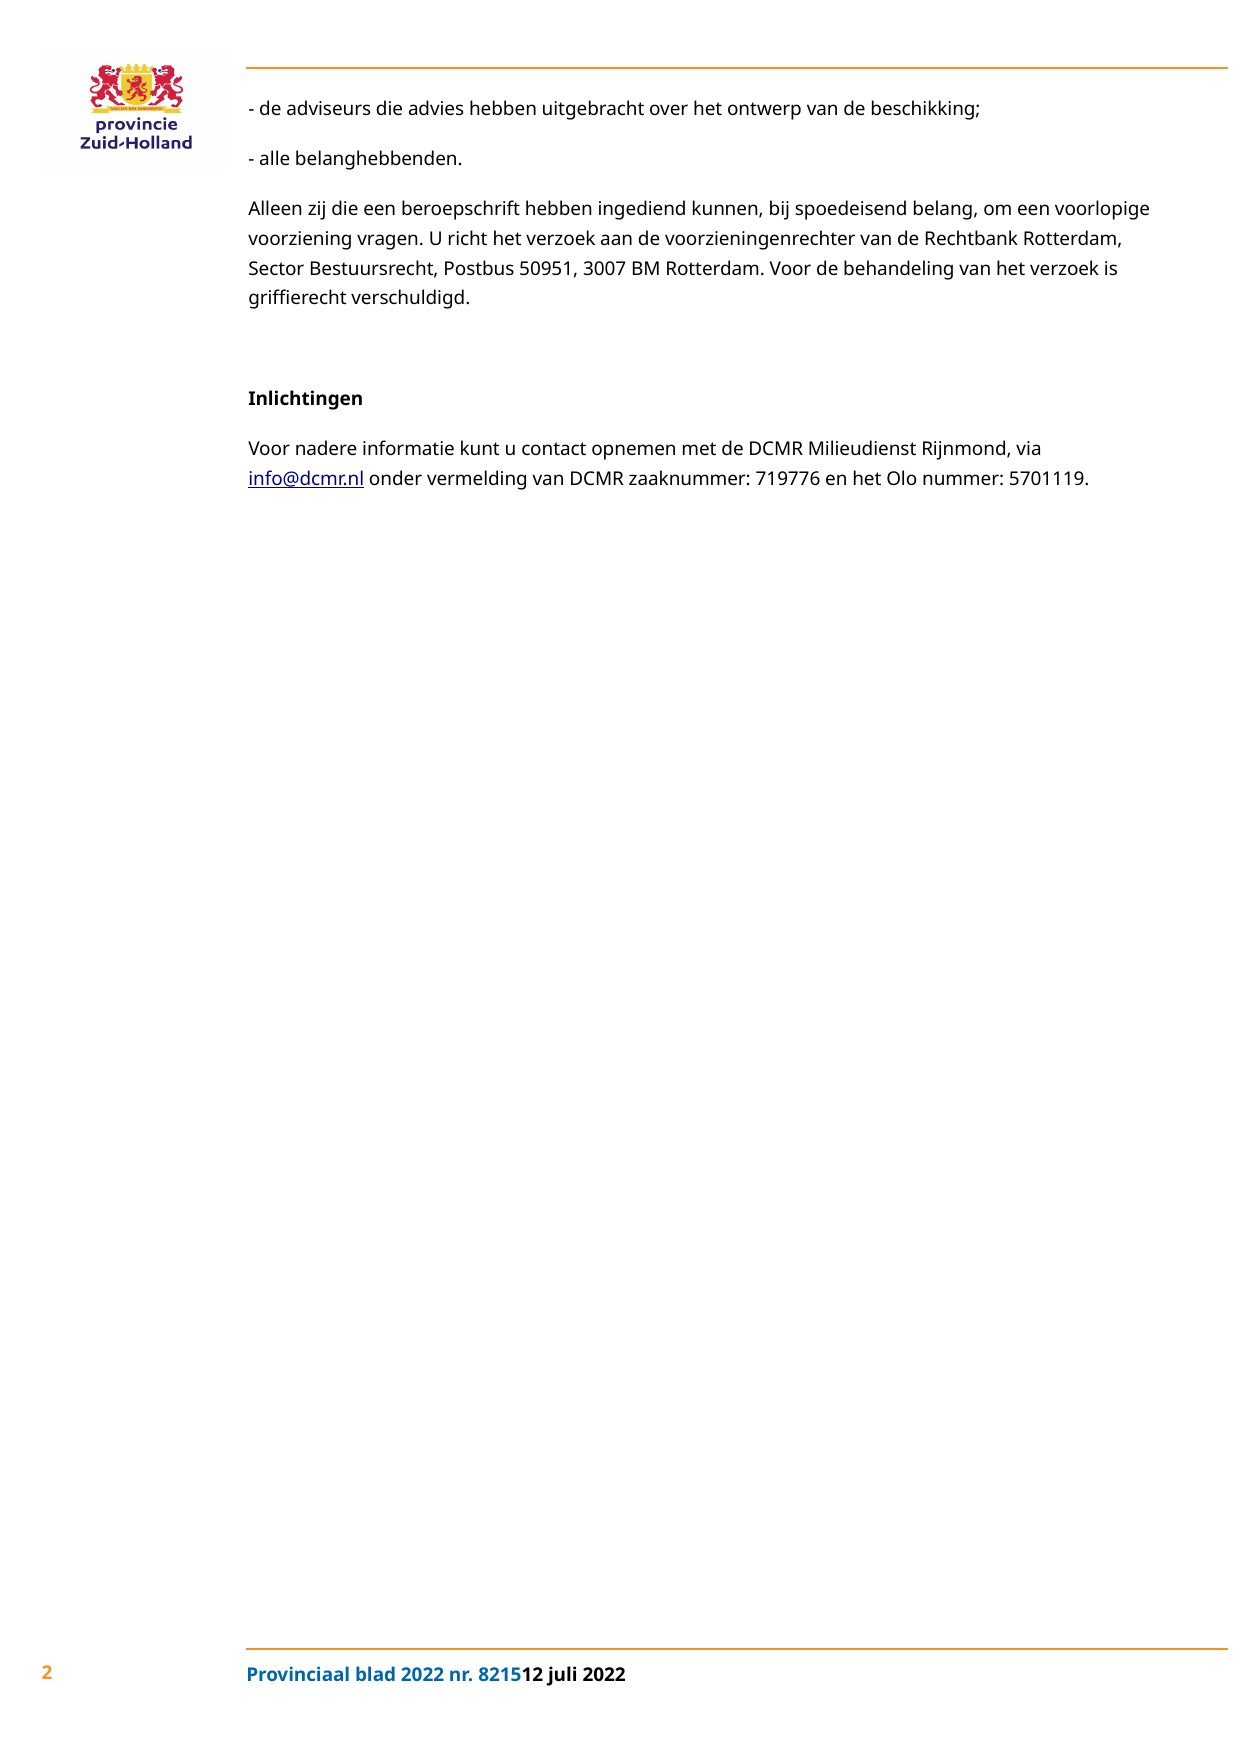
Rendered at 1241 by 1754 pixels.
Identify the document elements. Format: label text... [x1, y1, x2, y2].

text - de adviseurs die advies hebben uitgebracht over het ontwerp van de beschikking; [248, 95, 1152, 121]
text - alle belanghebbenden. [248, 145, 1152, 171]
text Voor nadere informatie kunt u contact opnemen met de DCMR Milieudienst Rijnmond, via info@dcmr.nl onder vermelding van DCMR zaaknummer: 719776 en het Olo nummer: 5701119. [248, 436, 1152, 491]
picture [41, 47, 231, 172]
text Inlichtingen [248, 385, 1152, 411]
text Alleen zij die een beroepschrift hebben ingediend kunnen, bij spoedeisend belang, om een voorlopige voorziening vragen. U richt het verzoek aan de voorzieningenrechter van de Rechtbank Rotterdam, Sector Bestuursrecht, Postbus 50951, 3007 BM Rotterdam. Voor de behandeling van het verzoek is griffierecht verschuldigd. [248, 196, 1152, 310]
